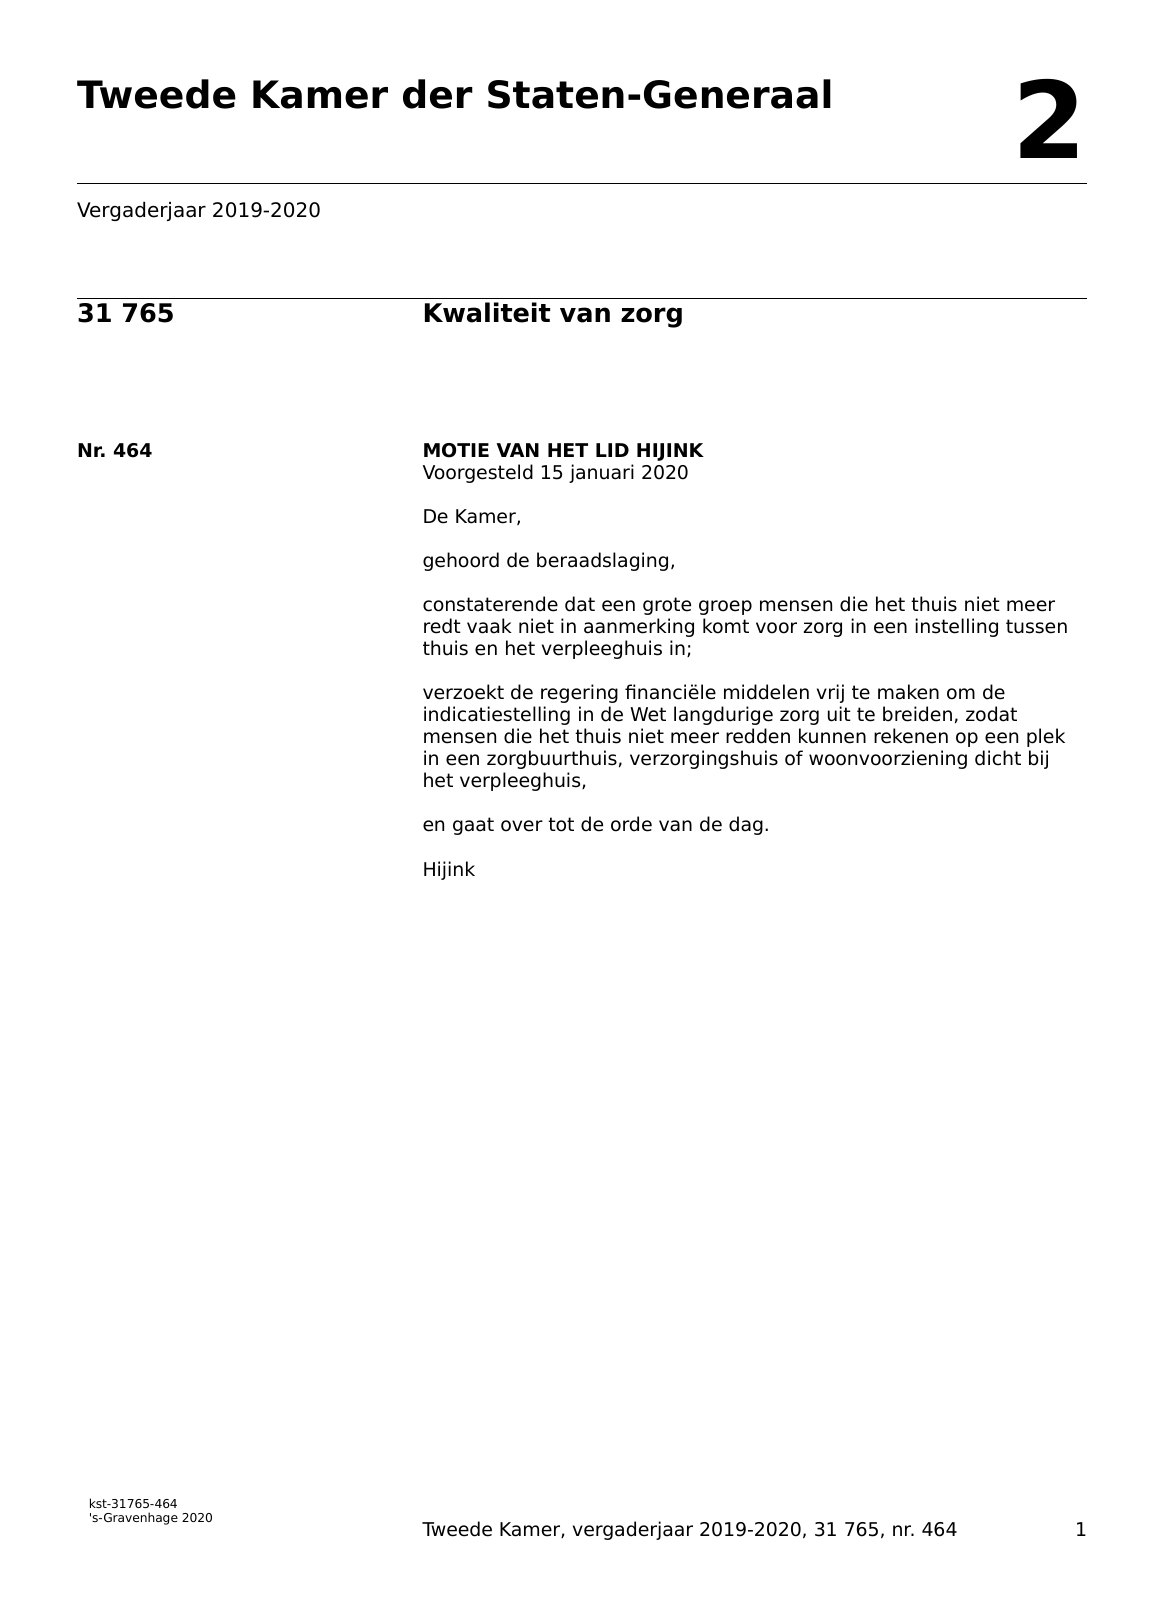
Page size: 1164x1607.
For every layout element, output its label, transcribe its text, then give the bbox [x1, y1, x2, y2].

table_header 2 [886, 59, 1087, 183]
text Voorgesteld 15 januari 2020 [422, 462, 1087, 484]
text Hijink [422, 858, 1087, 881]
subtitle Nr. 464 MOTIE VAN HET LID HIJINK [77, 440, 1087, 462]
text verzoekt de regering financiële middelen vrij te maken om de indicatiestelling in de Wet langdurige zorg uit te breiden, zodat mensen die het thuis niet meer redden kunnen rekenen op een plek in een zorgbuurthuis, verzorgingshuis of woonvoorziening dicht bij het verpleeghuis, [422, 682, 1087, 792]
text kst-31765-464 [88, 1497, 323, 1511]
table_header Tweede Kamer der Staten-Generaal [77, 59, 886, 183]
subtitle 31 765 Kwaliteit van zorg [77, 299, 1087, 329]
table_cell Vergaderjaar 2019-2020 [77, 184, 1087, 298]
text en gaat over tot de orde van de dag. [422, 814, 1087, 836]
text constaterende dat een grote groep mensen die het thuis niet meer redt vaak niet in aanmerking komt voor zorg in een instelling tussen thuis en het verpleeghuis in; [422, 594, 1087, 660]
text 's-Gravenhage 2020 [88, 1511, 323, 1525]
text gehoord de beraadslaging, [422, 550, 1087, 572]
text De Kamer, [422, 506, 1087, 528]
